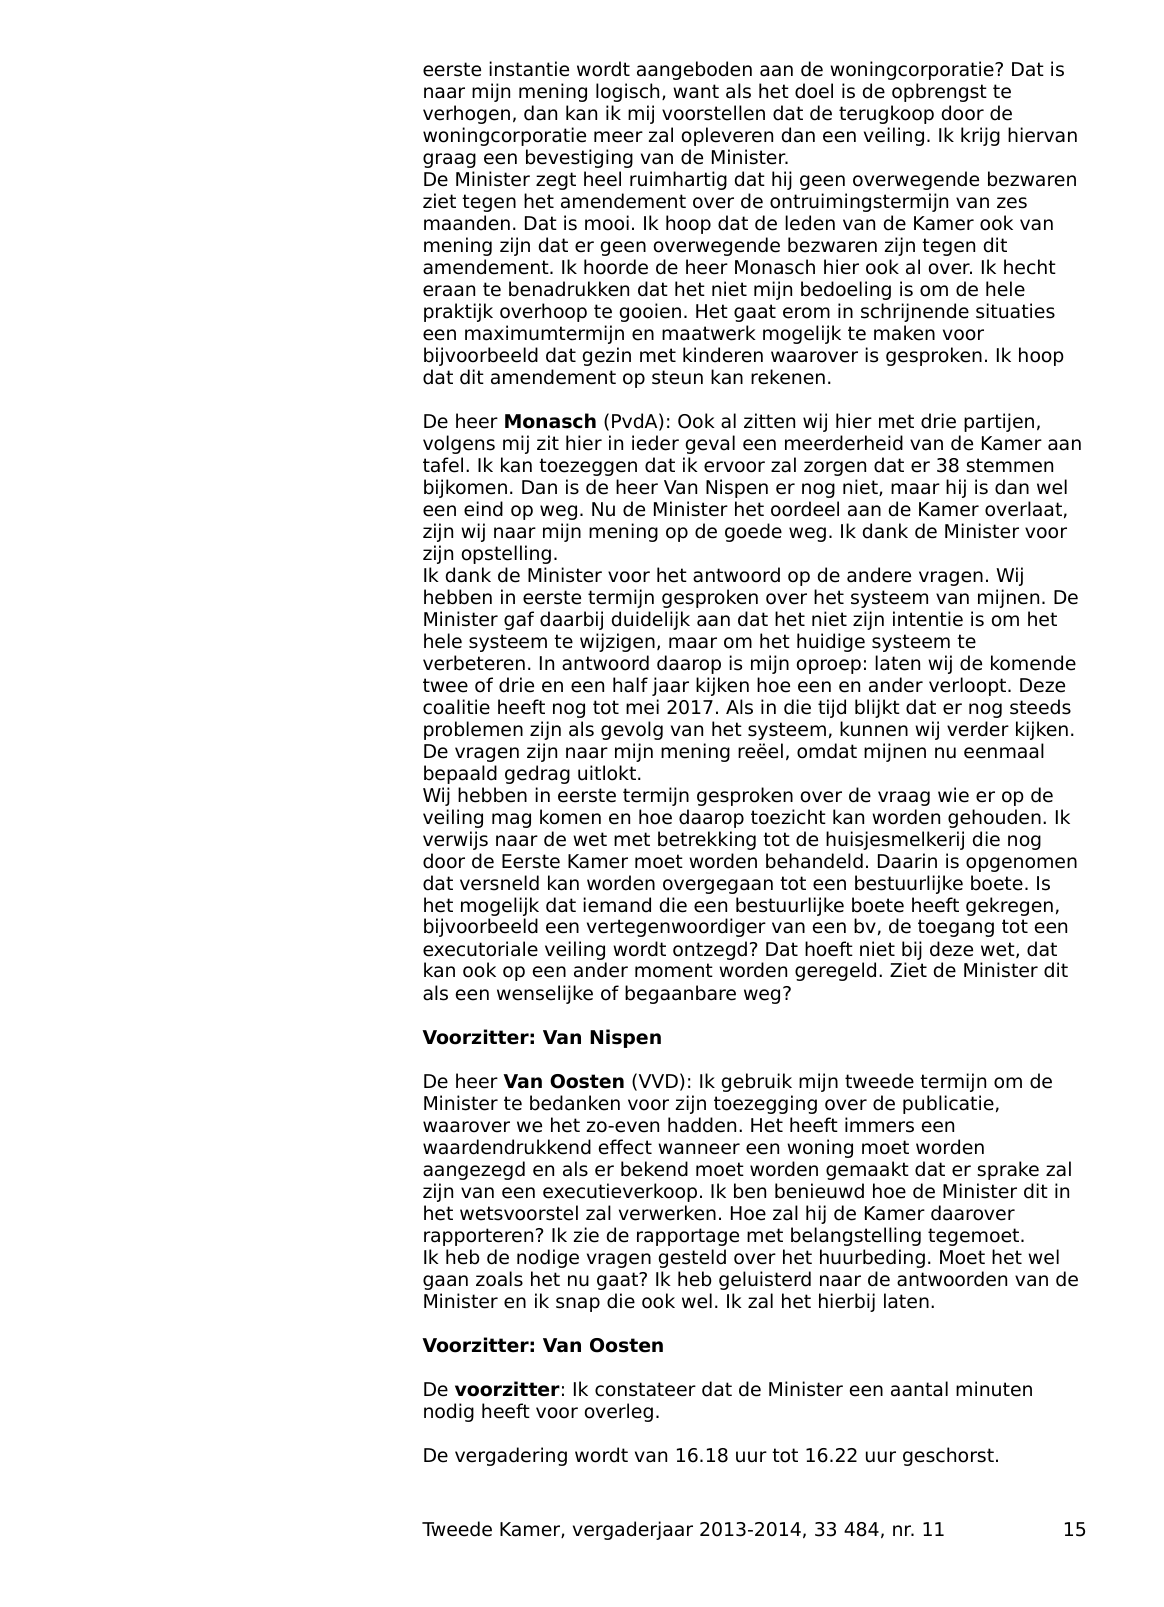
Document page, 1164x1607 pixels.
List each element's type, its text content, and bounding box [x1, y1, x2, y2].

text eerste instantie wordt aangeboden aan de woningcorporatie? Dat is naar mijn mening logisch, want als het doel is de opbrengst te verhogen, dan kan ik mij voorstellen dat de terugkoop door de woningcorporatie meer zal opleveren dan een veiling. Ik krijg hiervan graag een bevestiging van de Minister. [422, 59, 1087, 169]
text De heer Monasch (PvdA): Ook al zitten wij hier met drie partijen, volgens mij zit hier in ieder geval een meerderheid van de Kamer aan tafel. Ik kan toezeggen dat ik ervoor zal zorgen dat er 38 stemmen bijkomen. Dan is de heer Van Nispen er nog niet, maar hij is dan wel een eind op weg. Nu de Minister het oordeel aan de Kamer overlaat, zijn wij naar mijn mening op de goede weg. Ik dank de Minister voor zijn opstelling. [422, 411, 1087, 565]
subtitle Voorzitter: Van Oosten [422, 1335, 1087, 1357]
text Wij hebben in eerste termijn gesproken over de vraag wie er op de veiling mag komen en hoe daarop toezicht kan worden gehouden. Ik verwijs naar de wet met betrekking tot de huisjesmelkerij die nog door de Eerste Kamer moet worden behandeld. Daarin is opgenomen dat versneld kan worden overgegaan tot een bestuurlijke boete. Is het mogelijk dat iemand die een bestuurlijke boete heeft gekregen, bijvoorbeeld een vertegenwoordiger van een bv, de toegang tot een executoriale veiling wordt ontzegd? Dat hoeft niet bij deze wet, dat kan ook op een ander moment worden geregeld. Ziet de Minister dit als een wenselijke of begaanbare weg? [422, 784, 1087, 1004]
subtitle Voorzitter: Van Nispen [422, 1027, 1087, 1048]
text De voorzitter: Ik constateer dat de Minister een aantal minuten nodig heeft voor overleg. [422, 1379, 1087, 1423]
text Ik dank de Minister voor het antwoord op de andere vragen. Wij hebben in eerste termijn gesproken over het systeem van mijnen. De Minister gaf daarbij duidelijk aan dat het niet zijn intentie is om het hele systeem te wijzigen, maar om het huidige systeem te verbeteren. In antwoord daarop is mijn oproep: laten wij de komende twee of drie en een half jaar kijken hoe een en ander verloopt. Deze coalitie heeft nog tot mei 2017. Als in die tijd blijkt dat er nog steeds problemen zijn als gevolg van het systeem, kunnen wij verder kijken. De vragen zijn naar mijn mening reëel, omdat mijnen nu eenmaal bepaald gedrag uitlokt. [422, 565, 1087, 784]
text De vergadering wordt van 16.18 uur tot 16.22 uur geschorst. [422, 1445, 1087, 1467]
text De Minister zegt heel ruimhartig dat hij geen overwegende bezwaren ziet tegen het amendement over de ontruimingstermijn van zes maanden. Dat is mooi. Ik hoop dat de leden van de Kamer ook van mening zijn dat er geen overwegende bezwaren zijn tegen dit amendement. Ik hoorde de heer Monasch hier ook al over. Ik hecht eraan te benadrukken dat het niet mijn bedoeling is om de hele praktijk overhoop te gooien. Het gaat erom in schrijnende situaties een maximumtermijn en maatwerk mogelijk te maken voor bijvoorbeeld dat gezin met kinderen waarover is gesproken. Ik hoop dat dit amendement op steun kan rekenen. [422, 169, 1087, 389]
text De heer Van Oosten (VVD): Ik gebruik mijn tweede termijn om de Minister te bedanken voor zijn toezegging over de publicatie, waarover we het zo-even hadden. Het heeft immers een waardendrukkend effect wanneer een woning moet worden aangezegd en als er bekend moet worden gemaakt dat er sprake zal zijn van een executieverkoop. Ik ben benieuwd hoe de Minister dit in het wetsvoorstel zal verwerken. Hoe zal hij de Kamer daarover rapporteren? Ik zie de rapportage met belangstelling tegemoet. [422, 1071, 1087, 1247]
text Ik heb de nodige vragen gesteld over het huurbeding. Moet het wel gaan zoals het nu gaat? Ik heb geluisterd naar de antwoorden van de Minister en ik snap die ook wel. Ik zal het hierbij laten. [422, 1247, 1087, 1312]
